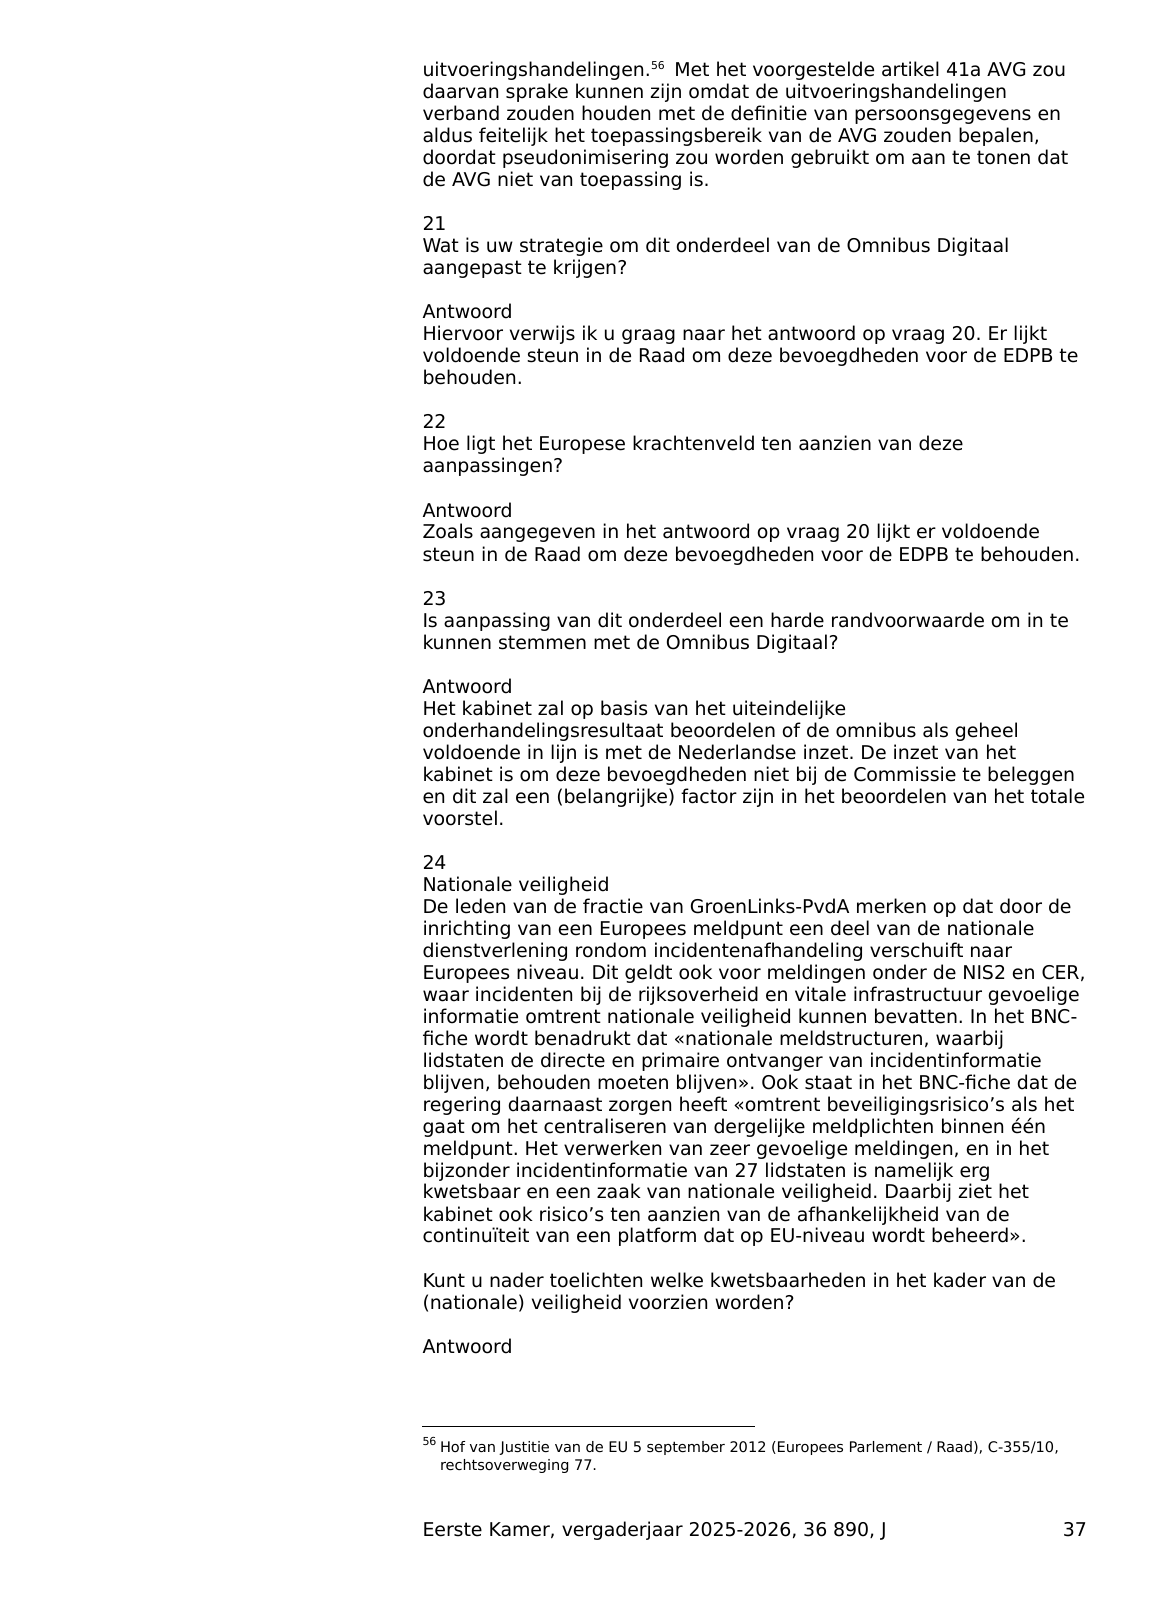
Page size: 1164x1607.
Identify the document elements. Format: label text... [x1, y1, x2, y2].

text Hiervoor verwijs ik u graag naar het antwoord op vraag 20. Er lijkt voldoende steun in de Raad om deze bevoegdheden voor de EDPB te behouden. [422, 323, 1087, 389]
text De leden van de fractie van GroenLinks-PvdA merken op dat door de inrichting van een Europees meldpunt een deel van de nationale dienstverlening rondom incidentenafhandeling verschuift naar Europees niveau. Dit geldt ook voor meldingen onder de NIS2 en CER, waar incidenten bij de rijksoverheid en vitale infrastructuur gevoelige informatie omtrent nationale veiligheid kunnen bevatten. In het BNC-fiche wordt benadrukt dat «nationale meldstructuren, waarbij lidstaten de directe en primaire ontvanger van incidentinformatie blijven, behouden moeten blijven». Ook staat in het BNC-fiche dat de regering daarnaast zorgen heeft «omtrent beveiligingsrisico’s als het gaat om het centraliseren van dergelijke meldplichten binnen één meldpunt. Het verwerken van zeer gevoelige meldingen, en in het bijzonder incidentinformatie van 27 lidstaten is namelijk erg kwetsbaar en een zaak van nationale veiligheid. Daarbij ziet het kabinet ook risico’s ten aanzien van de afhankelijkheid van de continuïteit van een platform dat op EU-niveau wordt beheerd». [422, 896, 1087, 1247]
text Antwoord [422, 499, 1087, 521]
text 23 [422, 588, 1087, 609]
text Antwoord [422, 301, 1087, 323]
text 24 [422, 852, 1087, 874]
text Is aanpassing van dit onderdeel een harde randvoorwaarde om in te kunnen stemmen met de Omnibus Digitaal? [422, 609, 1087, 653]
text 21 [422, 213, 1087, 235]
text Kunt u nader toelichten welke kwetsbaarheden in het kader van de (nationale) veiligheid voorzien worden? [422, 1269, 1087, 1313]
text Zoals aangegeven in het antwoord op vraag 20 lijkt er voldoende steun in de Raad om deze bevoegdheden voor de EDPB te behouden. [422, 521, 1087, 565]
text Hoe ligt het Europese krachtenveld ten aanzien van deze aanpassingen? [422, 433, 1087, 477]
text Antwoord [422, 676, 1087, 698]
text Nationale veiligheid [422, 874, 1087, 896]
text Hof van Justitie van de EU 5 september 2012 (Europees Parlement / Raad), C-355/10, rechtsoverweging 77. [422, 1435, 1087, 1474]
text uitvoeringshandelingen. Met het voorgestelde artikel 41a AVG zou daarvan sprake kunnen zijn omdat de uitvoeringshandelingen verband zouden houden met de definitie van persoonsgegevens en aldus feitelijk het toepassingsbereik van de AVG zouden bepalen, doordat pseudonimisering zou worden gebruikt om aan te tonen dat de AVG niet van toepassing is. [422, 59, 1087, 191]
text Antwoord [422, 1336, 1087, 1358]
text Wat is uw strategie om dit onderdeel van de Omnibus Digitaal aangepast te krijgen? [422, 235, 1087, 279]
text 22 [422, 411, 1087, 433]
text Het kabinet zal op basis van het uiteindelijke onderhandelingsresultaat beoordelen of de omnibus als geheel voldoende in lijn is met de Nederlandse inzet. De inzet van het kabinet is om deze bevoegdheden niet bij de Commissie te beleggen en dit zal een (belangrijke) factor zijn in het beoordelen van het totale voorstel. [422, 698, 1087, 829]
